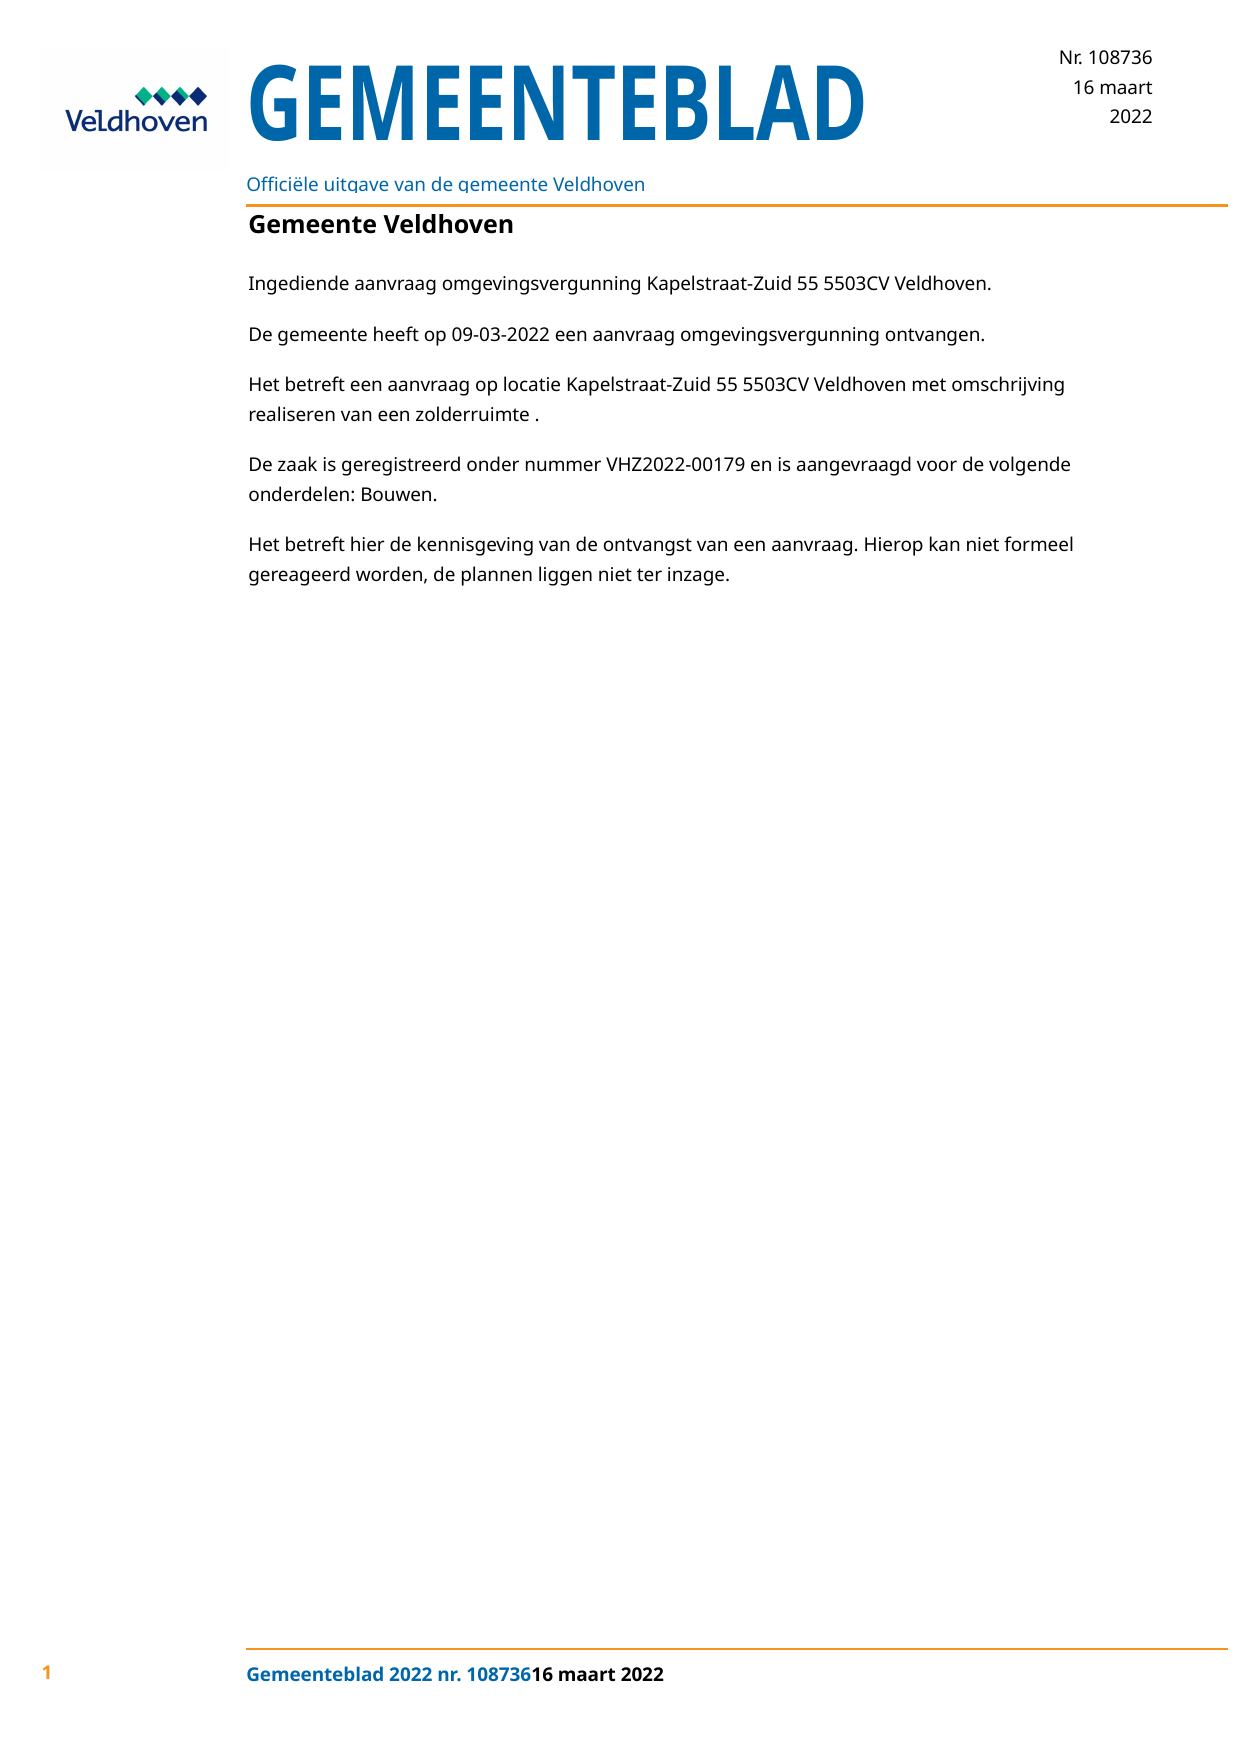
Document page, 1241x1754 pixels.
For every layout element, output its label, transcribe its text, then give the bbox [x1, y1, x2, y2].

text Gemeente Veldhoven [248, 207, 1152, 241]
picture [41, 47, 231, 172]
text Ingediende aanvraag omgevingsvergunning Kapelstraat-Zuid 55 5503CV Veldhoven. [248, 270, 1152, 296]
text De zaak is geregistreerd onder nummer VHZ2022-00179 en is aangevraagd voor de volgende onderdelen: Bouwen. [248, 451, 1152, 506]
text Het betreft hier de kennisgeving van de ontvangst van een aanvraag. Hierop kan niet formeel gereageerd worden, de plannen liggen niet ter inzage. [248, 531, 1152, 586]
text De gemeente heeft op 09-03-2022 een aanvraag omgevingsvergunning ontvangen. [248, 321, 1152, 346]
text Het betreft een aanvraag op locatie Kapelstraat-Zuid 55 5503CV Veldhoven met omschrijving realiseren van een zolderruimte . [248, 371, 1152, 426]
